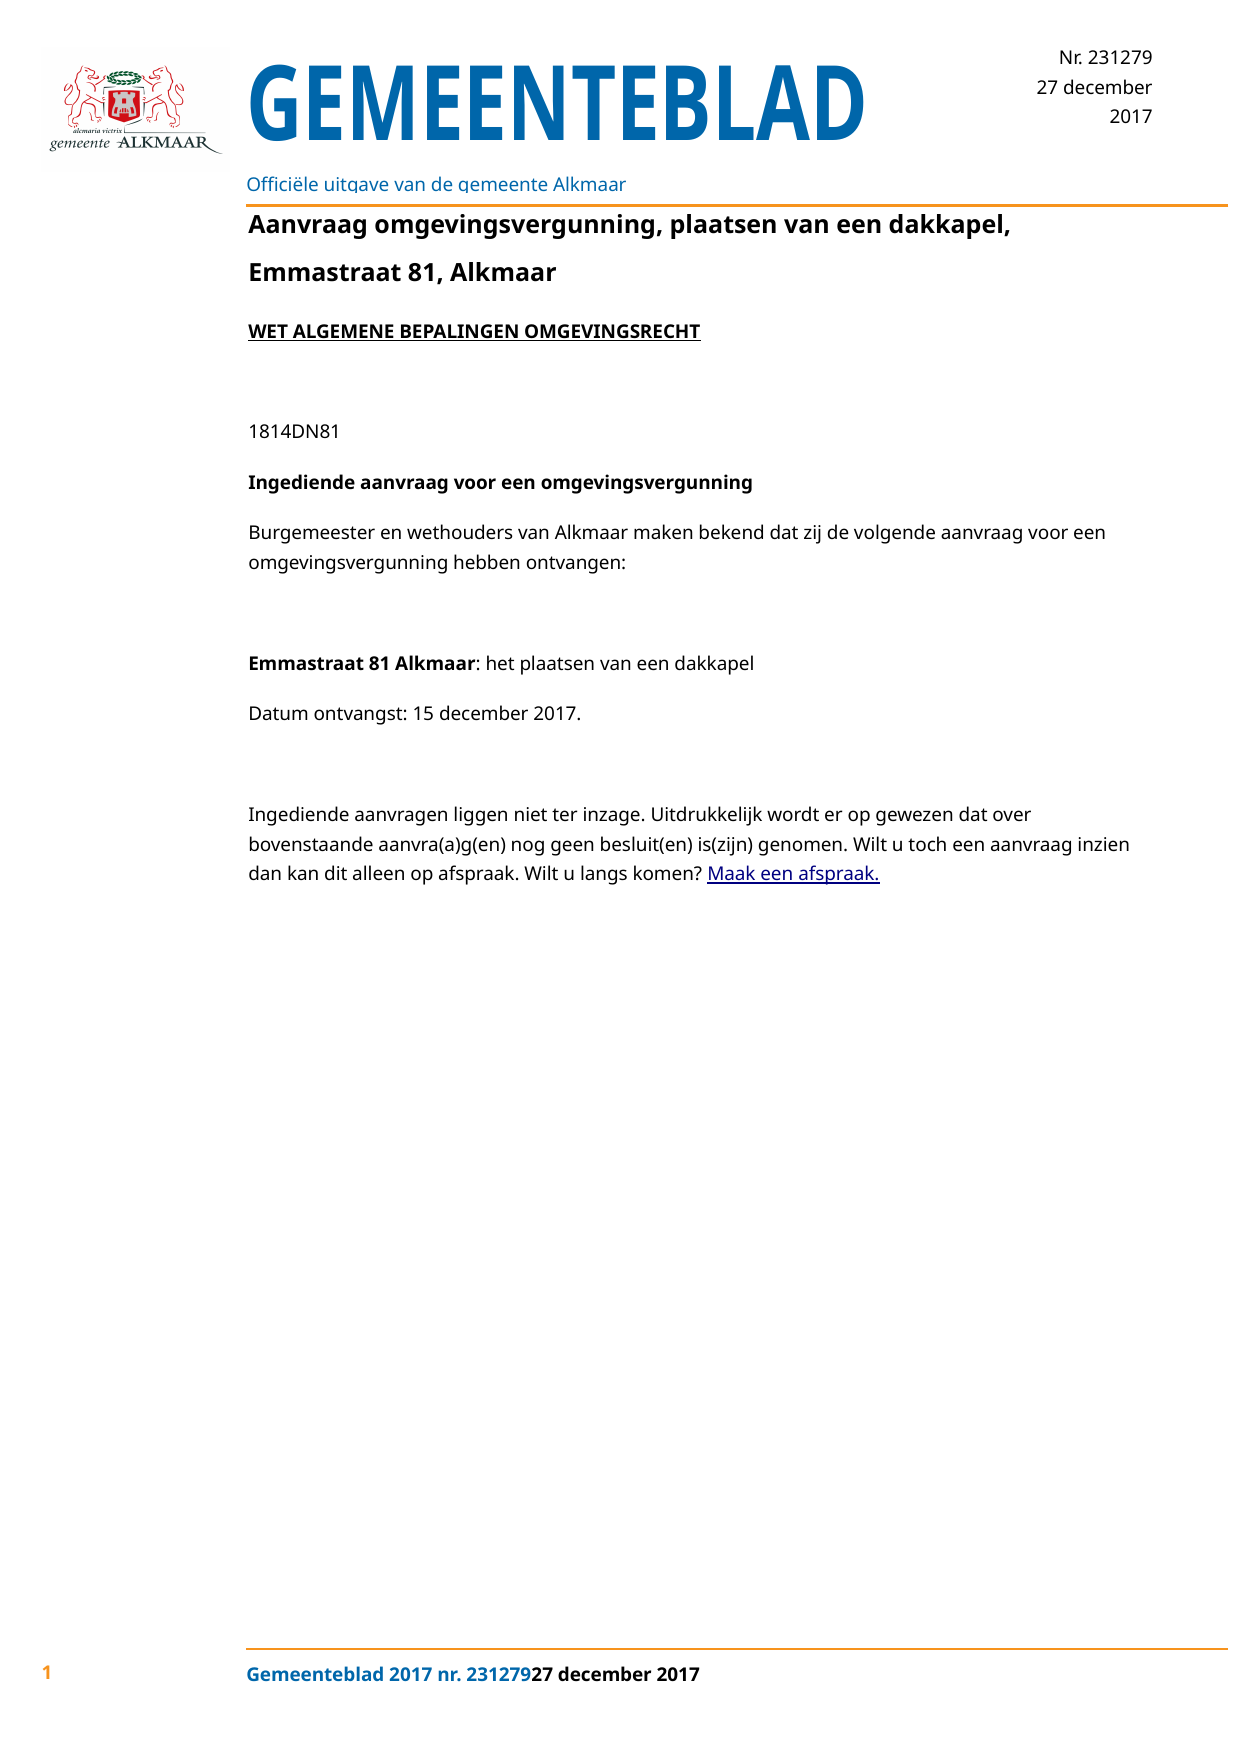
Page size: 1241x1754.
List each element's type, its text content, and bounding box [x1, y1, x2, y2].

text Burgemeester en wethouders van Alkmaar maken bekend dat zij de volgende aanvraag voor een omgevingsvergunning hebben ontvangen: [248, 519, 1152, 575]
text WET ALGEMENE BEPALINGEN OMGEVINGSRECHT [248, 318, 1152, 344]
text Datum ontvangst: 15 december 2017. [248, 700, 1152, 726]
picture [41, 47, 231, 172]
text Ingediende aanvragen liggen niet ter inzage. Uitdrukkelijk wordt er op gewezen dat over bovenstaande aanvra(a)g(en) nog geen besluit(en) is(zijn) genomen. Wilt u toch een aanvraag inzien dan kan dit alleen op afspraak. Wilt u langs komen? Maak een afspraak. [248, 801, 1152, 886]
text Aanvraag omgevingsvergunning, plaatsen van een dakkapel, Emmastraat 81, Alkmaar [248, 207, 1152, 288]
text Emmastraat 81 Alkmaar: het plaatsen van een dakkapel [248, 650, 1152, 676]
text Ingediende aanvraag voor een omgevingsvergunning [248, 469, 1152, 495]
text 1814DN81 [248, 419, 1152, 444]
